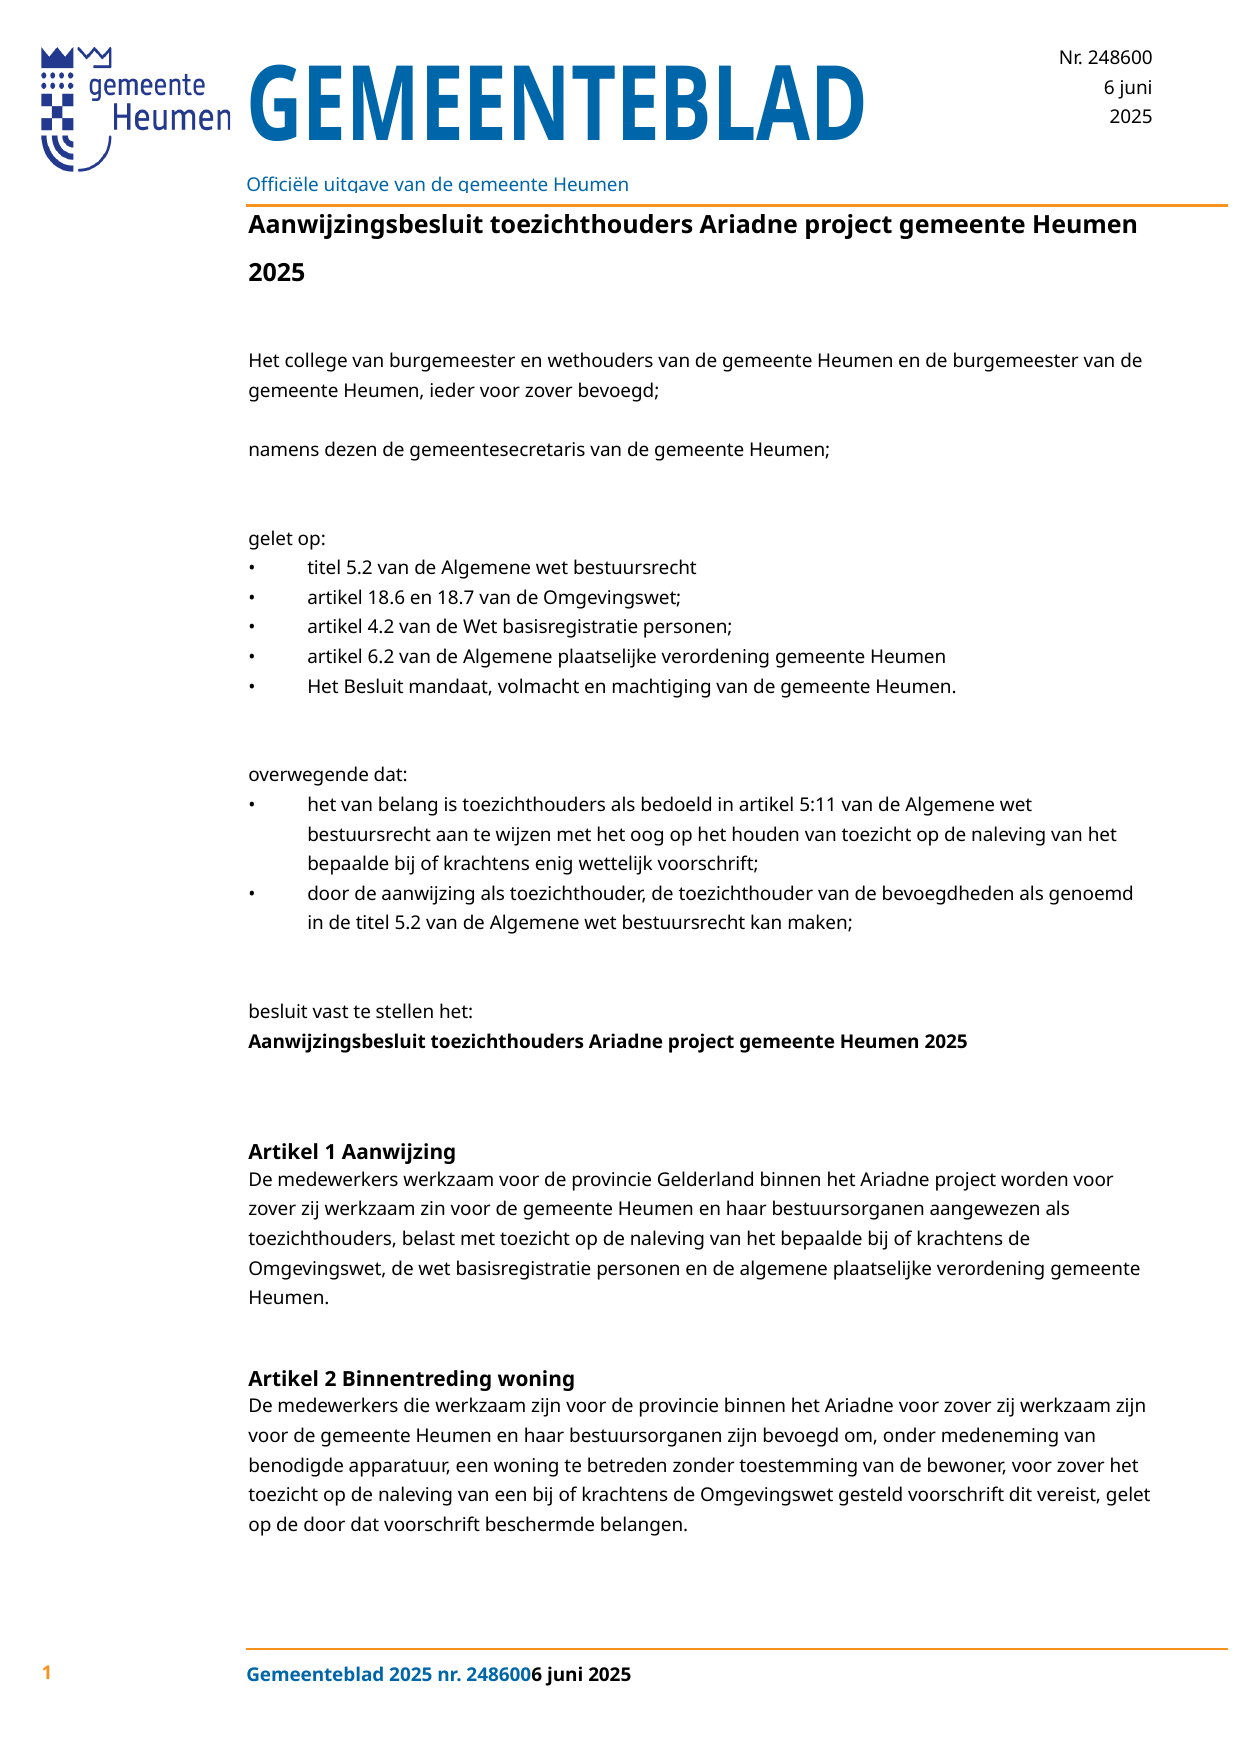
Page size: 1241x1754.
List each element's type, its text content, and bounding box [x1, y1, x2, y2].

list titel 5.2 van de Algemene wet bestuursrecht [248, 554, 1152, 580]
list het van belang is toezichthouders als bedoeld in artikel 5:11 van de Algemene wet bestuursrecht aan te wijzen met het oog op het houden van toezicht op de naleving van het bepaalde bij of krachtens enig wettelijk voorschrift; [248, 791, 1152, 876]
text namens dezen de gemeentesecretaris van de gemeente Heumen; [248, 436, 1152, 462]
text Aanwijzingsbesluit toezichthouders Ariadne project gemeente Heumen 2025 [248, 207, 1152, 288]
text De medewerkers die werkzaam zijn voor de provincie binnen het Ariadne voor zover zij werkzaam zijn voor de gemeente Heumen en haar bestuursorganen zijn bevoegd om, onder medeneming van benodigde apparatuur, een woning te betreden zonder toestemming van de bewoner, voor zover het toezicht op de naleving van een bij of krachtens de Omgevingswet gesteld voorschrift dit vereist, gelet op de door dat voorschrift beschermde belangen. [248, 1393, 1152, 1537]
list door de aanwijzing als toezichthouder, de toezichthouder van de bevoegdheden als genoemd in de titel 5.2 van de Algemene wet bestuursrecht kan maken; [248, 880, 1152, 935]
text overwegende dat: [248, 762, 1152, 787]
text gelet op: [248, 525, 1152, 551]
text Het college van burgemeester en wethouders van de gemeente Heumen en de burgemeester van de gemeente Heumen, ieder voor zover bevoegd; [248, 347, 1152, 403]
list Het Besluit mandaat, volmacht en machtiging van de gemeente Heumen. [248, 673, 1152, 699]
text Artikel 1 Aanwijzing [248, 1137, 1152, 1166]
list artikel 6.2 van de Algemene plaatselijke verordening gemeente Heumen [248, 643, 1152, 669]
text besluit vast te stellen het: [248, 998, 1152, 1024]
list artikel 18.6 en 18.7 van de Omgevingswet; [248, 584, 1152, 610]
text De medewerkers werkzaam voor de provincie Gelderland binnen het Ariadne project worden voor zover zij werkzaam zin voor de gemeente Heumen en haar bestuursorganen aangewezen als toezichthouders, belast met toezicht op de naleving van het bepaalde bij of krachtens de Omgevingswet, de wet basisregistratie personen en de algemene plaatselijke verordening gemeente Heumen. [248, 1166, 1152, 1310]
text Aanwijzingsbesluit toezichthouders Ariadne project gemeente Heumen 2025 [248, 1028, 1152, 1054]
text Artikel 2 Binnentreding woning [248, 1364, 1152, 1393]
list artikel 4.2 van de Wet basisregistratie personen; [248, 614, 1152, 639]
picture [41, 47, 231, 172]
